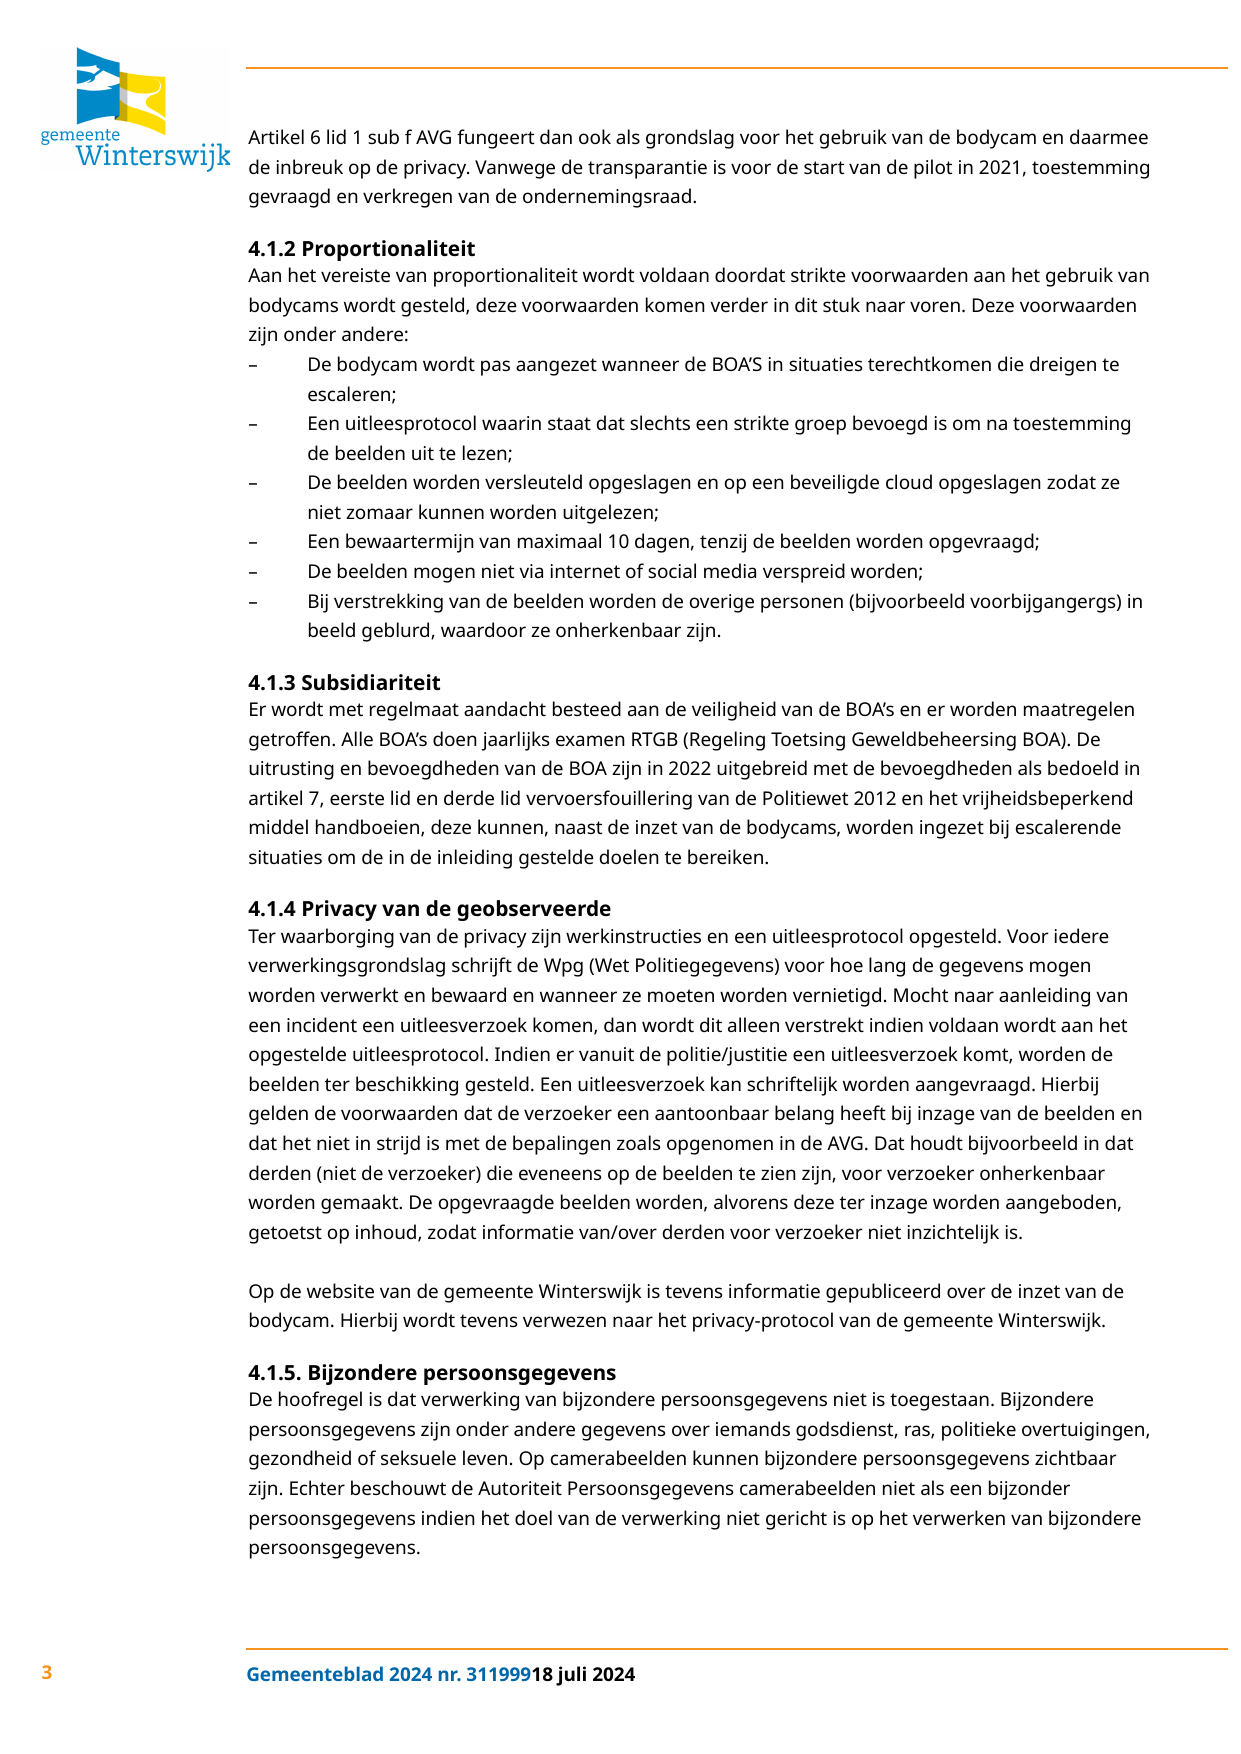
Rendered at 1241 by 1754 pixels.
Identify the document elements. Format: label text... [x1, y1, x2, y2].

text Op de website van de gemeente Winterswijk is tevens informatie gepubliceerd over de inzet van de bodycam. Hierbij wordt tevens verwezen naar het privacy-protocol van de gemeente Winterswijk. [248, 1278, 1152, 1333]
text Artikel 6 lid 1 sub f AVG fungeert dan ook als grondslag voor het gebruik van de bodycam en daarmee de inbreuk op de privacy. Vanwege de transparantie is voor de start van de pilot in 2021, toestemming gevraagd en verkregen van de ondernemingsraad. [248, 124, 1152, 209]
list De beelden mogen niet via internet of social media verspreid worden; [248, 558, 1152, 584]
list Een uitleesprotocol waarin staat dat slechts een strikte groep bevoegd is om na toestemming de beelden uit te lezen; [248, 410, 1152, 466]
picture [225, 153, 231, 162]
text 4.1.2 Proportionaliteit [248, 234, 1152, 262]
text De hoofregel is dat verwerking van bijzondere persoonsgegevens niet is toegestaan. Bijzondere persoonsgegevens zijn onder andere gegevens over iemands godsdienst, ras, politieke overtuigingen, gezondheid of seksuele leven. Op camerabeelden kunnen bijzondere persoonsgegevens zichtbaar zijn. Echter beschouwt de Autoriteit Persoonsgegevens camerabeelden niet als een bijzonder persoonsgegevens indien het doel van de verwerking niet gericht is op het verwerken van bijzondere persoonsgegevens. [248, 1386, 1152, 1560]
list Bij verstrekking van de beelden worden de overige personen (bijvoorbeeld voorbijgangergs) in beeld geblurd, waardoor ze onherkenbaar zijn. [248, 588, 1152, 643]
text Aan het vereiste van proportionaliteit wordt voldaan doordat strikte voorwaarden aan het gebruik van bodycams wordt gesteld, deze voorwaarden komen verder in dit stuk naar voren. Deze voorwaarden zijn onder andere: [248, 262, 1152, 347]
text 4.1.5. Bijzondere persoonsgegevens [248, 1358, 1152, 1386]
list De bodycam wordt pas aangezet wanneer de BOA’S in situaties terechtkomen die dreigen te escaleren; [248, 351, 1152, 406]
list De beelden worden versleuteld opgeslagen en op een beveiligde cloud opgeslagen zodat ze niet zomaar kunnen worden uitgelezen; [248, 469, 1152, 525]
text Ter waarborging van de privacy zijn werkinstructies en een uitleesprotocol opgesteld. Voor iedere verwerkingsgrondslag schrijft de Wpg (Wet Politiegegevens) voor hoe lang de gegevens mogen worden verwerkt en bewaard en wanneer ze moeten worden vernietigd. Mocht naar aanleiding van een incident een uitleesverzoek komen, dan wordt dit alleen verstrekt indien voldaan wordt aan het opgestelde uitleesprotocol. Indien er vanuit de politie/justitie een uitleesverzoek komt, worden de beelden ter beschikking gesteld. Een uitleesverzoek kan schriftelijk worden aangevraagd. Hierbij gelden de voorwaarden dat de verzoeker een aantoonbaar belang heeft bij inzage van de beelden en dat het niet in strijd is met de bepalingen zoals opgenomen in de AVG. Dat houdt bijvoorbeeld in dat derden (niet de verzoeker) die eveneens op de beelden te zien zijn, voor verzoeker onherkenbaar worden gemaakt. De opgevraagde beelden worden, alvorens deze ter inzage worden aangeboden, getoetst op inhoud, zodat informatie van/over derden voor verzoeker niet inzichtelijk is. [248, 923, 1152, 1244]
text 4.1.3 Subsidiariteit [248, 668, 1152, 696]
text 4.1.4 Privacy van de geobserveerde [248, 894, 1152, 923]
picture [41, 47, 231, 172]
list Een bewaartermijn van maximaal 10 dagen, tenzij de beelden worden opgevraagd; [248, 529, 1152, 554]
text Er wordt met regelmaat aandacht besteed aan de veiligheid van de BOA’s en er worden maatregelen getroffen. Alle BOA’s doen jaarlijks examen RTGB (Regeling Toetsing Geweldbeheersing BOA). De uitrusting en bevoegdheden van de BOA zijn in 2022 uitgebreid met de bevoegdheden als bedoeld in artikel 7, eerste lid en derde lid vervoersfouillering van de Politiewet 2012 en het vrijheidsbeperkend middel handboeien, deze kunnen, naast de inzet van de bodycams, worden ingezet bij escalerende situaties om de in de inleiding gestelde doelen te bereiken. [248, 696, 1152, 870]
